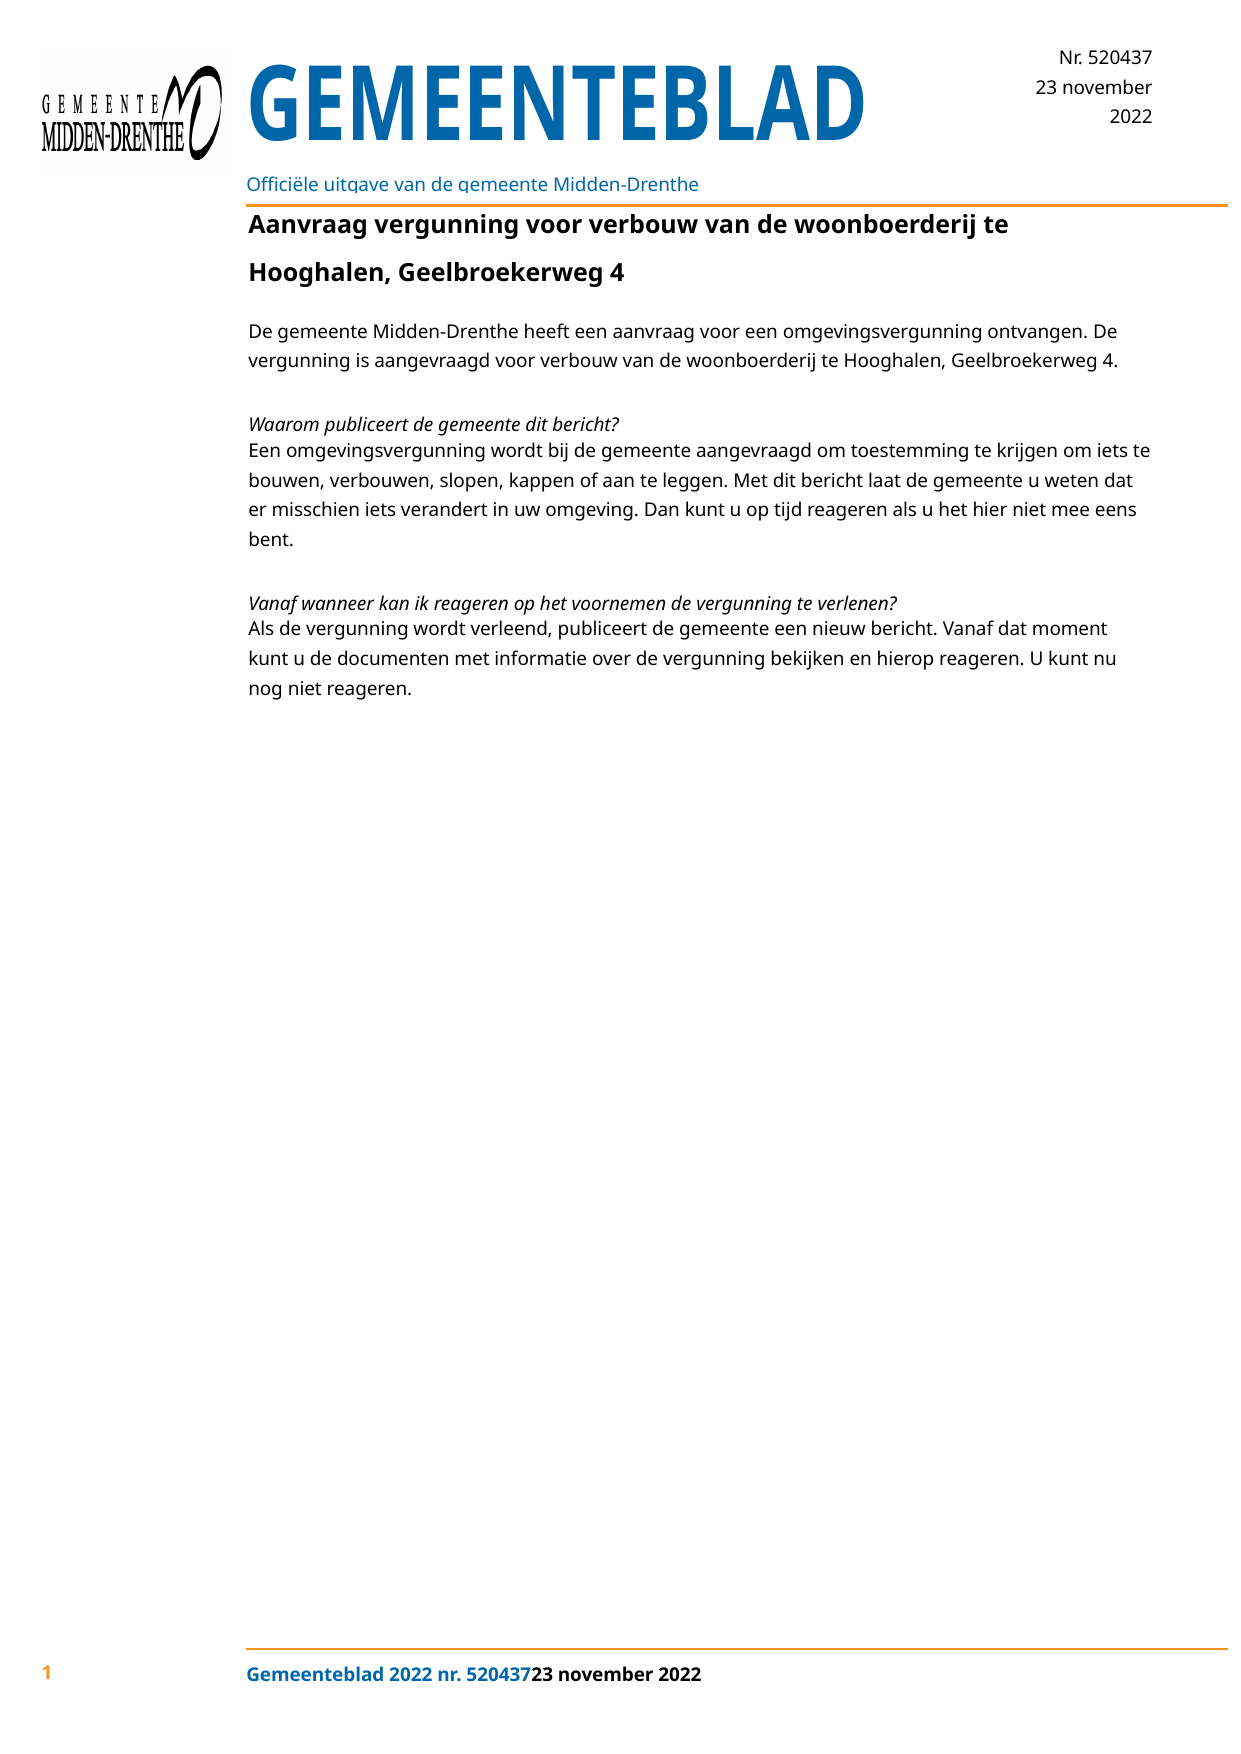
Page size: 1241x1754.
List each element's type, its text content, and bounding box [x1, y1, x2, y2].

picture [41, 47, 231, 172]
text Waarom publiceert de gemeente dit bericht? [248, 411, 1152, 437]
text Als de vergunning wordt verleend, publiceert de gemeente een nieuw bericht. Vanaf dat moment kunt u de documenten met informatie over de vergunning bekijken en hierop reageren. U kunt nu nog niet reageren. [248, 616, 1152, 701]
text Vanaf wanneer kan ik reageren op het voornemen de vergunning te verlenen? [248, 590, 1152, 616]
text Aanvraag vergunning voor verbouw van de woonboerderij te Hooghalen, Geelbroekerweg 4 [248, 207, 1152, 288]
text De gemeente Midden-Drenthe heeft een aanvraag voor een omgevingsvergunning ontvangen. De vergunning is aangevraagd voor verbouw van de woonboerderij te Hooghalen, Geelbroekerweg 4. [248, 318, 1152, 373]
text Een omgevingsvergunning wordt bij de gemeente aangevraagd om toestemming te krijgen om iets te bouwen, verbouwen, slopen, kappen of aan te leggen. Met dit bericht laat de gemeente u weten dat er misschien iets verandert in uw omgeving. Dan kunt u op tijd reageren als u het hier niet mee eens bent. [248, 437, 1152, 552]
